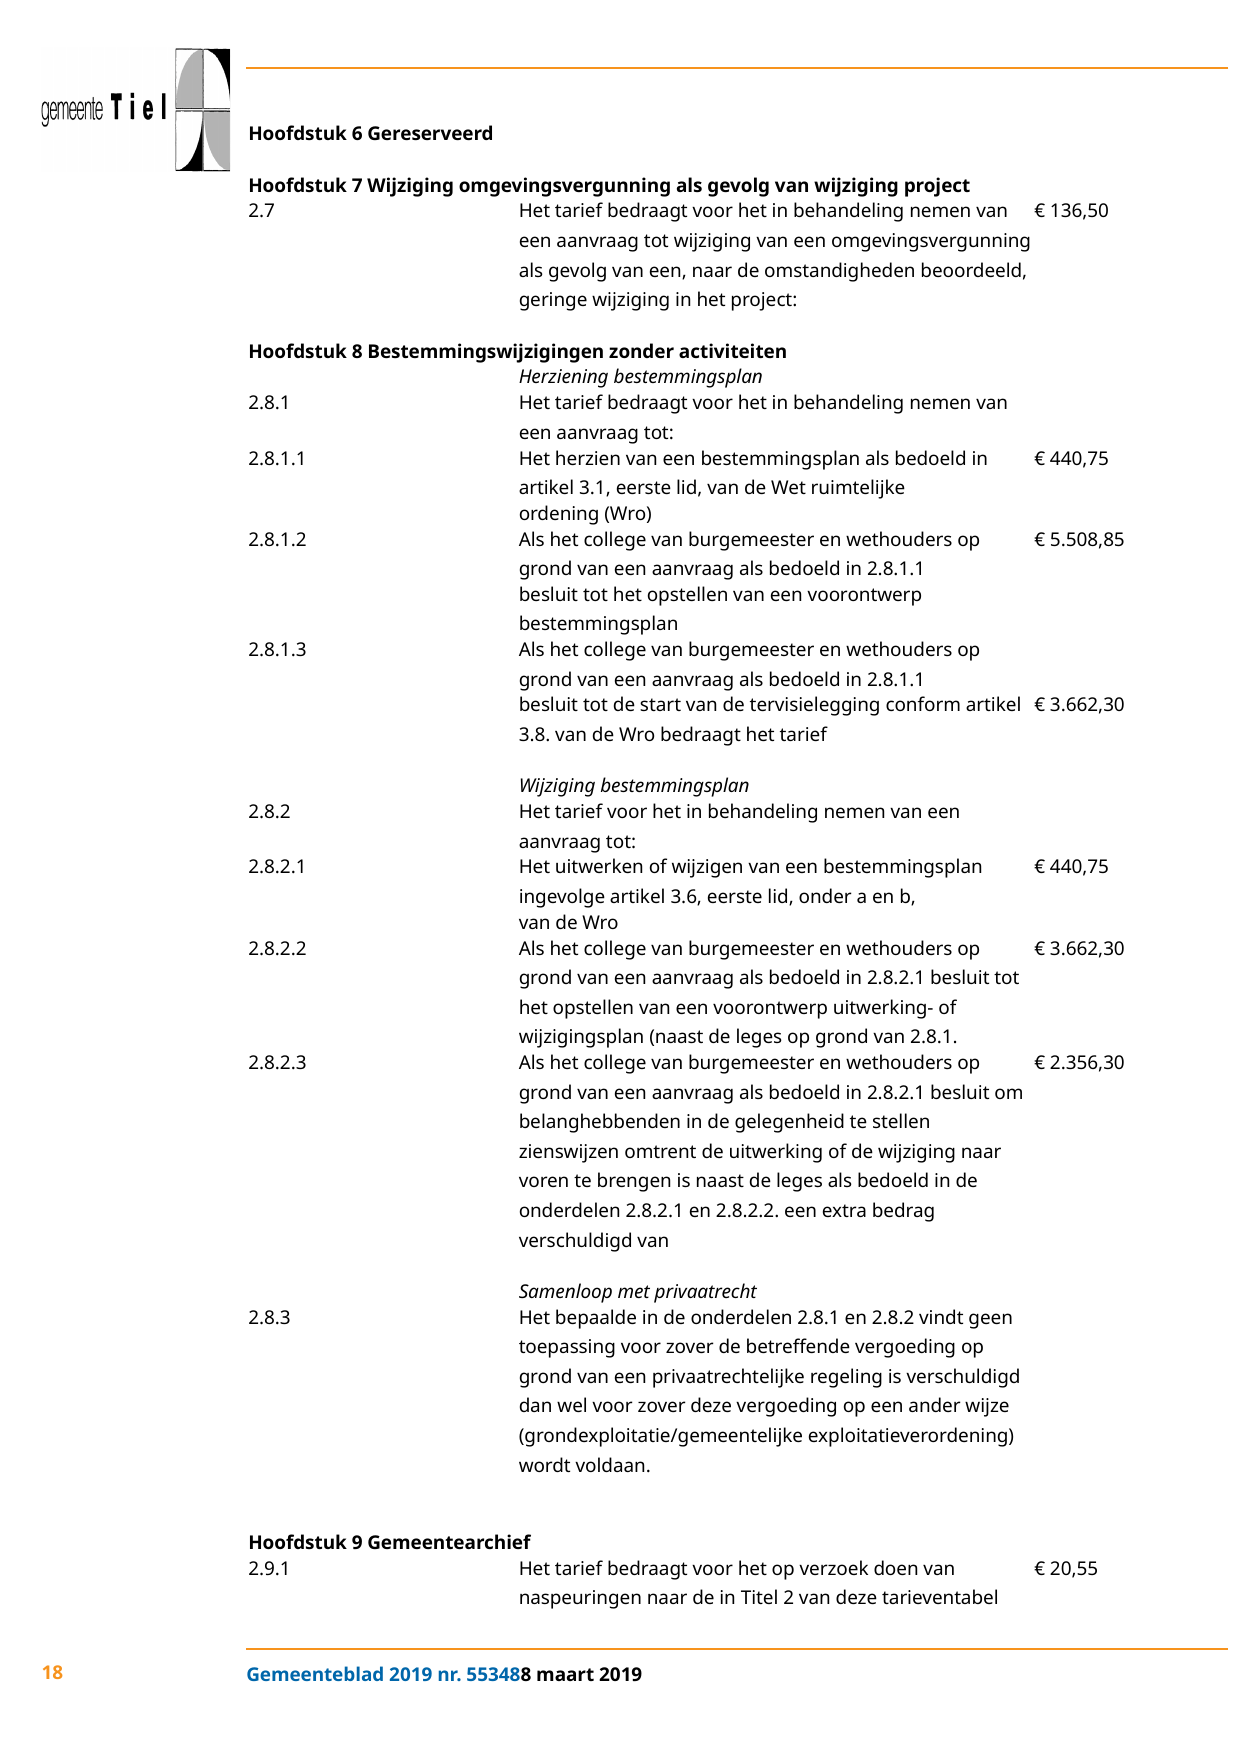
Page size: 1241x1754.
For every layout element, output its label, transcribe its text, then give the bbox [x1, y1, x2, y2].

table_cell van de Wro [519, 909, 1034, 935]
table_cell 2.8.1.2 [248, 526, 518, 581]
table_cell 2.8.1.1 [248, 445, 518, 500]
table_cell Samenloop met privaatrecht [519, 1278, 1034, 1304]
table_cell [519, 146, 1034, 172]
table_cell Het tarief bedraagt voor het op verzoek doen van naspeuringen naar de in Titel 2 van deze tarieventabel [519, 1555, 1034, 1610]
table_cell Hoofdstuk 6 Gereserveerd [248, 121, 1034, 146]
table_cell [1034, 1503, 1152, 1529]
table_cell [1034, 1478, 1152, 1503]
table_cell 2.8.2.2 [248, 935, 518, 1049]
table_cell [1034, 581, 1152, 636]
table_cell Het uitwerken of wijzigen van een bestemmingsplan ingevolge artikel 3.6, eerste lid, onder a en b, [519, 854, 1034, 909]
table_cell [248, 773, 518, 798]
table_cell Hoofdstuk 8 Bestemmingswijzigingen zonder activiteiten [248, 338, 1034, 364]
table_cell Herziening bestemmingsplan [519, 364, 1034, 389]
table_cell [1034, 1278, 1152, 1304]
table_cell [248, 364, 518, 389]
table_cell [248, 1278, 518, 1304]
table_cell [248, 1253, 518, 1278]
table_cell [248, 1503, 518, 1529]
table_cell [248, 909, 518, 935]
table_cell [248, 581, 518, 636]
table_cell € 440,75 [1034, 854, 1152, 909]
table_cell [1034, 121, 1152, 146]
table_cell 2.8.1.3 [248, 636, 518, 692]
table_cell € 20,55 [1034, 1555, 1152, 1610]
table_cell [1034, 773, 1152, 798]
table_cell 2.9.1 [248, 1555, 518, 1610]
table_cell [519, 95, 1034, 121]
table_cell 2.8.2 [248, 799, 518, 854]
table_cell [519, 1253, 1034, 1278]
picture [41, 47, 231, 172]
table_cell [519, 747, 1034, 773]
table_cell Als het college van burgemeester en wethouders op grond van een aanvraag als bedoeld in 2.8.2.1 besluit om belanghebbenden in de gelegenheid te stellen zienswijzen omtrent de uitwerking of de wijziging naar voren te brengen is naast de leges als bedoeld in de onderdelen 2.8.2.1 en 2.8.2.2. een extra bedrag verschuldigd van [519, 1049, 1034, 1252]
table_cell € 136,50 [1034, 198, 1152, 312]
table_cell 2.8.2.3 [248, 1049, 518, 1252]
table_cell € 440,75 [1034, 445, 1152, 500]
table_cell [248, 312, 518, 338]
table_cell [1034, 1253, 1152, 1278]
table_cell [1034, 799, 1152, 854]
table_cell [1034, 1529, 1152, 1555]
table_cell [1034, 636, 1152, 692]
table_cell 2.8.3 [248, 1304, 518, 1478]
table_cell [1034, 338, 1152, 364]
table_cell [248, 1478, 518, 1503]
table_cell [1034, 312, 1152, 338]
table_cell [1034, 172, 1152, 198]
table_cell [248, 95, 518, 121]
table_cell ordening (Wro) [519, 500, 1034, 526]
table_cell Het herzien van een bestemmingsplan als bedoeld in artikel 3.1, eerste lid, van de Wet ruimtelijke [519, 445, 1034, 500]
table_cell [1034, 1304, 1152, 1478]
table_cell 2.8.1 [248, 389, 518, 445]
table_cell Wijziging bestemmingsplan [519, 773, 1034, 798]
table_cell 2.8.2.1 [248, 854, 518, 909]
table_cell Het tarief bedraagt voor het in behandeling nemen van een aanvraag tot: [519, 389, 1034, 445]
table_cell [1034, 146, 1152, 172]
table_cell € 5.508,85 [1034, 526, 1152, 581]
table_cell Het tarief voor het in behandeling nemen van een aanvraag tot: [519, 799, 1034, 854]
table_cell € 3.662,30 [1034, 692, 1152, 747]
table_cell € 2.356,30 [1034, 1049, 1152, 1252]
table_cell [1034, 389, 1152, 445]
table_cell [519, 1478, 1034, 1503]
table_cell [1034, 364, 1152, 389]
table_cell [248, 692, 518, 747]
table_cell besluit tot de start van de tervisielegging conform artikel 3.8. van de Wro bedraagt het tarief [519, 692, 1034, 747]
table_cell [519, 1503, 1034, 1529]
table_cell Hoofdstuk 7 Wijziging omgevingsvergunning als gevolg van wijziging project [248, 172, 1034, 198]
table_cell Hoofdstuk 9 Gemeentearchief [248, 1529, 1034, 1555]
table_cell [1034, 909, 1152, 935]
table_cell Het tarief bedraagt voor het in behandeling nemen van een aanvraag tot wijziging van een omgevingsvergunning als gevolg van een, naar de omstandigheden beoordeeld, geringe wijziging in het project: [519, 198, 1034, 312]
table_cell [1034, 95, 1152, 121]
table_cell [248, 500, 518, 526]
table_cell Het bepaalde in de onderdelen 2.8.1 en 2.8.2 vindt geen toepassing voor zover de betreffende vergoeding op grond van een privaatrechtelijke regeling is verschuldigd dan wel voor zover deze vergoeding op een ander wijze (grondexploitatie/gemeentelijke exploitatieverordening) wordt voldaan. [519, 1304, 1034, 1478]
table_cell Als het college van burgemeester en wethouders op grond van een aanvraag als bedoeld in 2.8.2.1 besluit tot het opstellen van een voorontwerp uitwerking- of wijzigingsplan (naast de leges op grond van 2.8.1. [519, 935, 1034, 1049]
table_cell 2.7 [248, 198, 518, 312]
table_cell [1034, 500, 1152, 526]
table_cell [1034, 747, 1152, 773]
table_cell [519, 312, 1034, 338]
table_cell Als het college van burgemeester en wethouders op grond van een aanvraag als bedoeld in 2.8.1.1 [519, 526, 1034, 581]
table_cell Als het college van burgemeester en wethouders op grond van een aanvraag als bedoeld in 2.8.1.1 [519, 636, 1034, 692]
table_cell [248, 747, 518, 773]
table_cell [248, 146, 518, 172]
table_cell besluit tot het opstellen van een voorontwerp bestemmingsplan [519, 581, 1034, 636]
table_cell € 3.662,30 [1034, 935, 1152, 1049]
